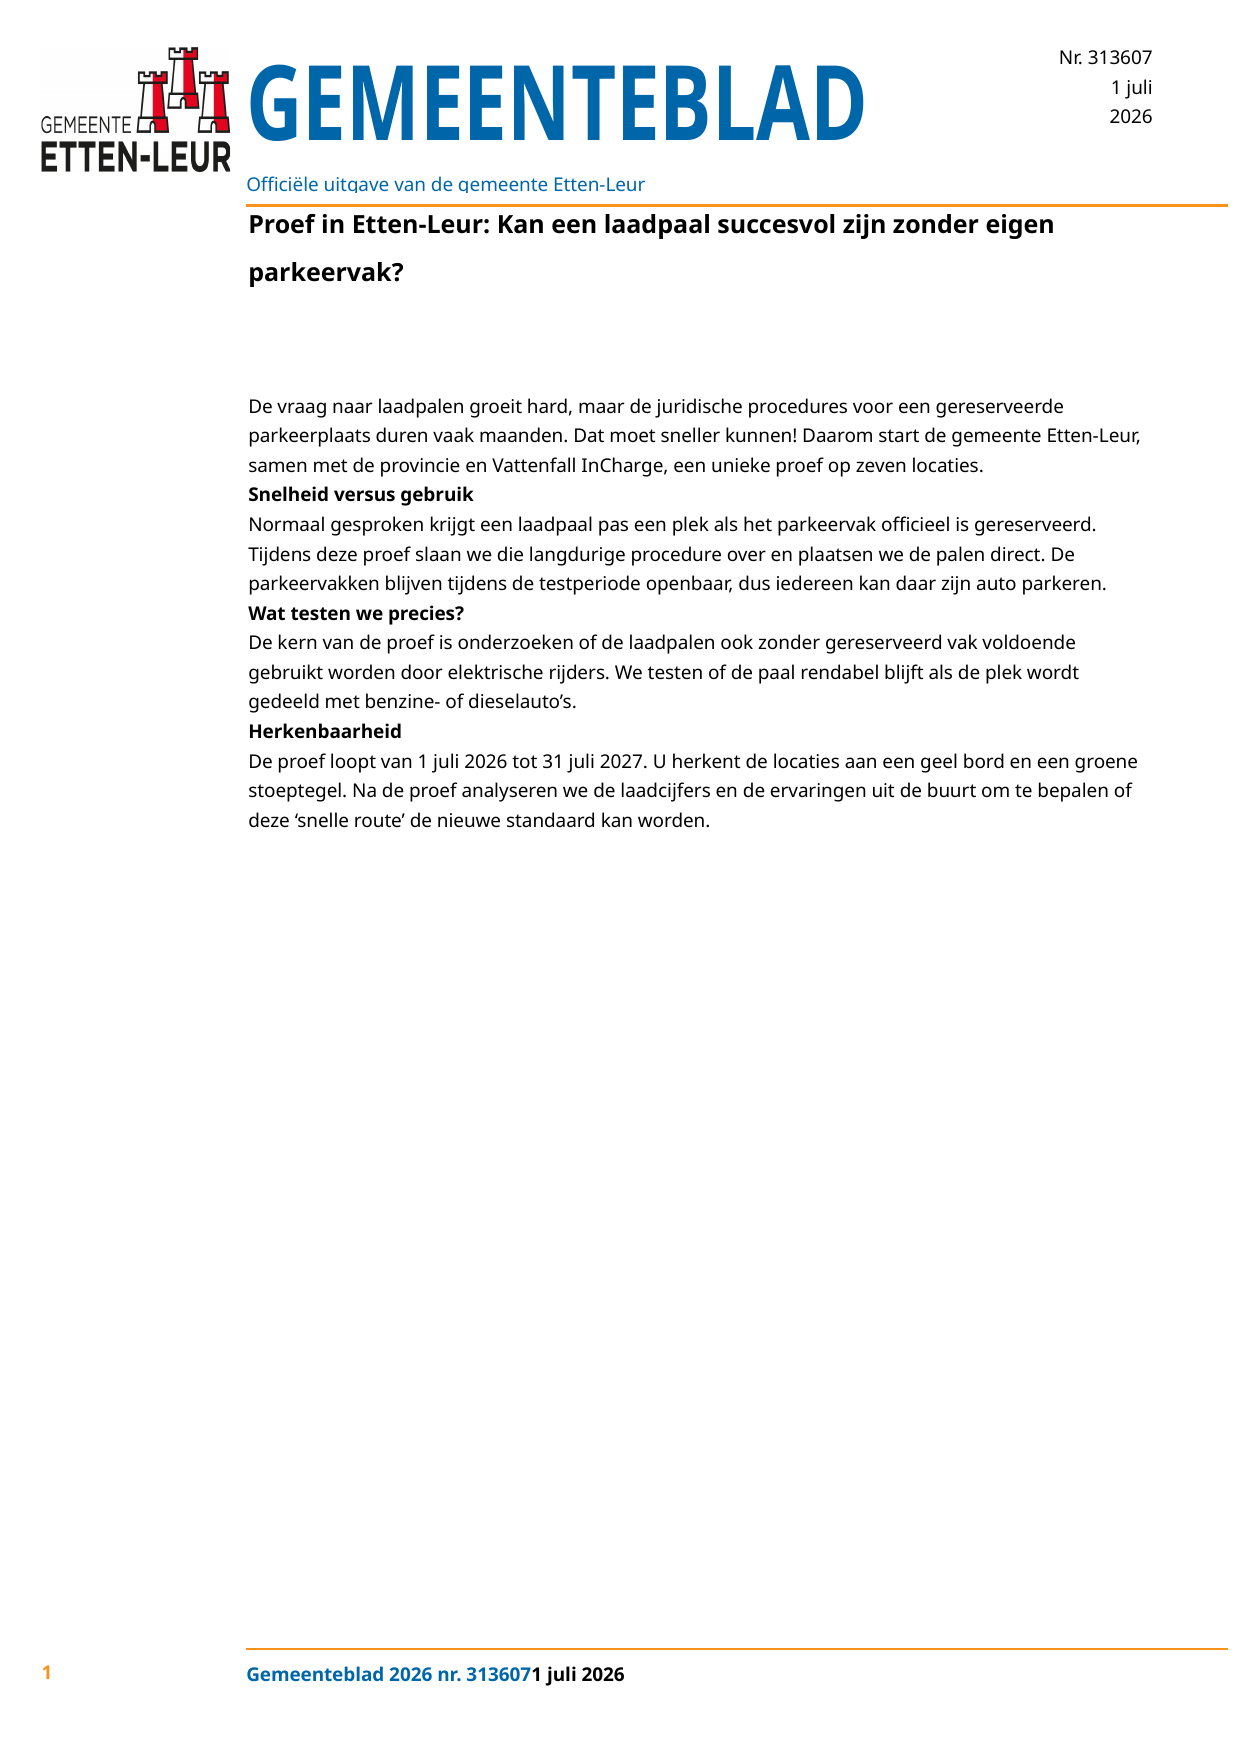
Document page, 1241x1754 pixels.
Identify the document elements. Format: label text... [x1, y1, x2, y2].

text Wat testen we precies? [248, 600, 1152, 626]
text De vraag naar laadpalen groeit hard, maar de juridische procedures voor een gereserveerde parkeerplaats duren vaak maanden. Dat moet sneller kunnen! Daarom start de gemeente Etten-Leur, samen met de provincie en Vattenfall InCharge, een unieke proef op zeven locaties. [248, 393, 1152, 478]
text Snelheid versus gebruik [248, 482, 1152, 507]
text Proef in Etten-Leur: Kan een laadpaal succesvol zijn zonder eigen parkeervak? [248, 207, 1152, 288]
text Normaal gesproken krijgt een laadpaal pas een plek als het parkeervak officieel is gereserveerd. Tijdens deze proef slaan we die langdurige procedure over en plaatsen we de palen direct. De parkeervakken blijven tijdens de testperiode openbaar, dus iedereen kan daar zijn auto parkeren. [248, 511, 1152, 596]
text De kern van de proef is onderzoeken of de laadpalen ook zonder gereserveerd vak voldoende gebruikt worden door elektrische rijders. We testen of de paal rendabel blijft als de plek wordt gedeeld met benzine- of dieselauto’s. [248, 629, 1152, 714]
text Herkenbaarheid [248, 718, 1152, 744]
picture [41, 47, 231, 172]
text De proef loopt van 1 juli 2026 tot 31 juli 2027. U herkent de locaties aan een geel bord en een groene stoeptegel. Na de proef analyseren we de laadcijfers en de ervaringen uit de buurt om te bepalen of deze ‘snelle route’ de nieuwe standaard kan worden. [248, 748, 1152, 833]
